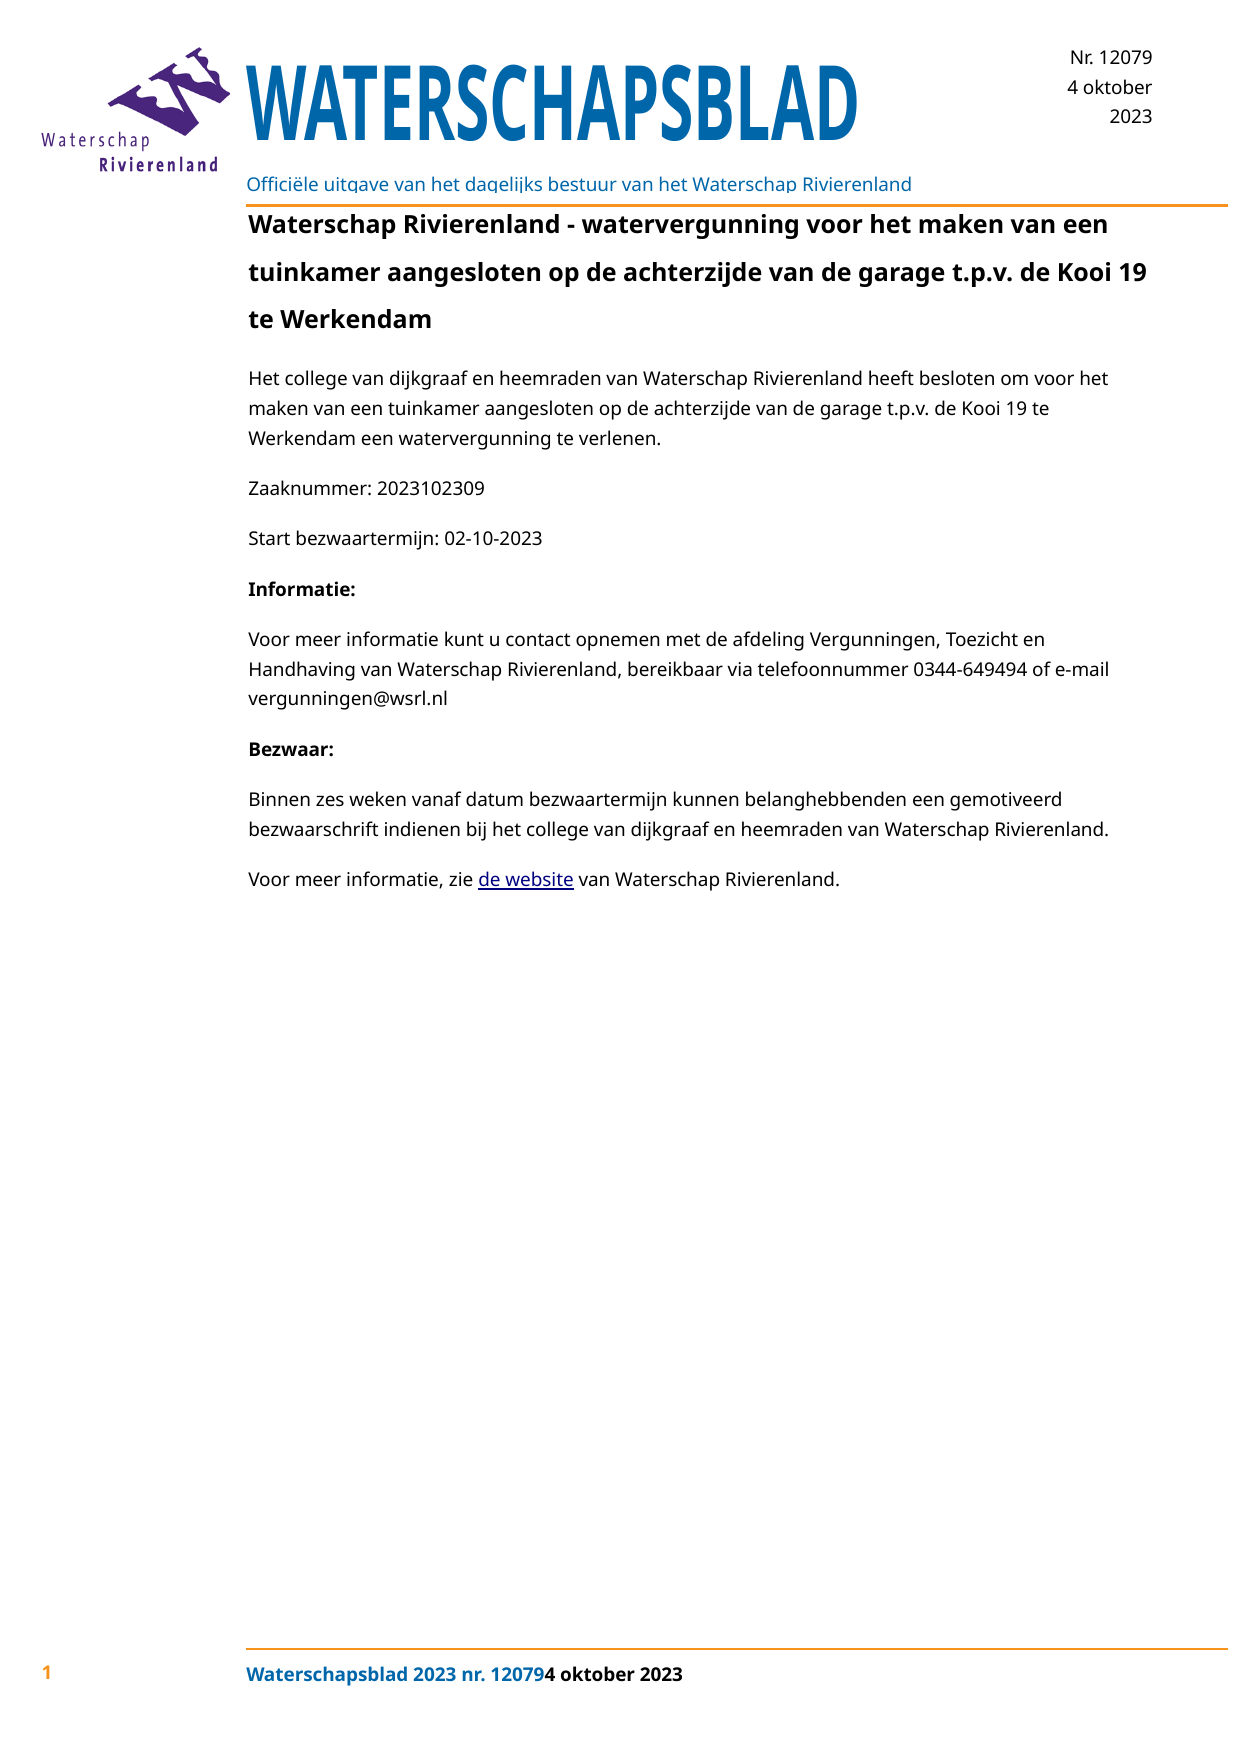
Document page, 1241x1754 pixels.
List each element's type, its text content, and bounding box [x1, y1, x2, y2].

picture [41, 47, 231, 172]
text Voor meer informatie kunt u contact opnemen met de afdeling Vergunningen, Toezicht en Handhaving van Waterschap Rivierenland, bereikbaar via telefoonnummer 0344-649494 of e-mail vergunningen@wsrl.nl [248, 626, 1152, 711]
text Binnen zes weken vanaf datum bezwaartermijn kunnen belanghebbenden een gemotiveerd bezwaarschrift indienen bij het college van dijkgraaf en heemraden van Waterschap Rivierenland. [248, 786, 1152, 842]
text Zaaknummer: 2023102309 [248, 475, 1152, 501]
text Het college van dijkgraaf en heemraden van Waterschap Rivierenland heeft besloten om voor het maken van een tuinkamer aangesloten op de achterzijde van de garage t.p.v. de Kooi 19 te Werkendam een watervergunning te verlenen. [248, 366, 1152, 450]
text Bezwaar: [248, 736, 1152, 762]
text Waterschap Rivierenland - watervergunning voor het maken van een tuinkamer aangesloten op de achterzijde van de garage t.p.v. de Kooi 19 te Werkendam [248, 207, 1152, 336]
text Voor meer informatie, zie de website van Waterschap Rivierenland. [248, 866, 1152, 892]
text Informatie: [248, 576, 1152, 602]
text Start bezwaartermijn: 02-10-2023 [248, 526, 1152, 551]
